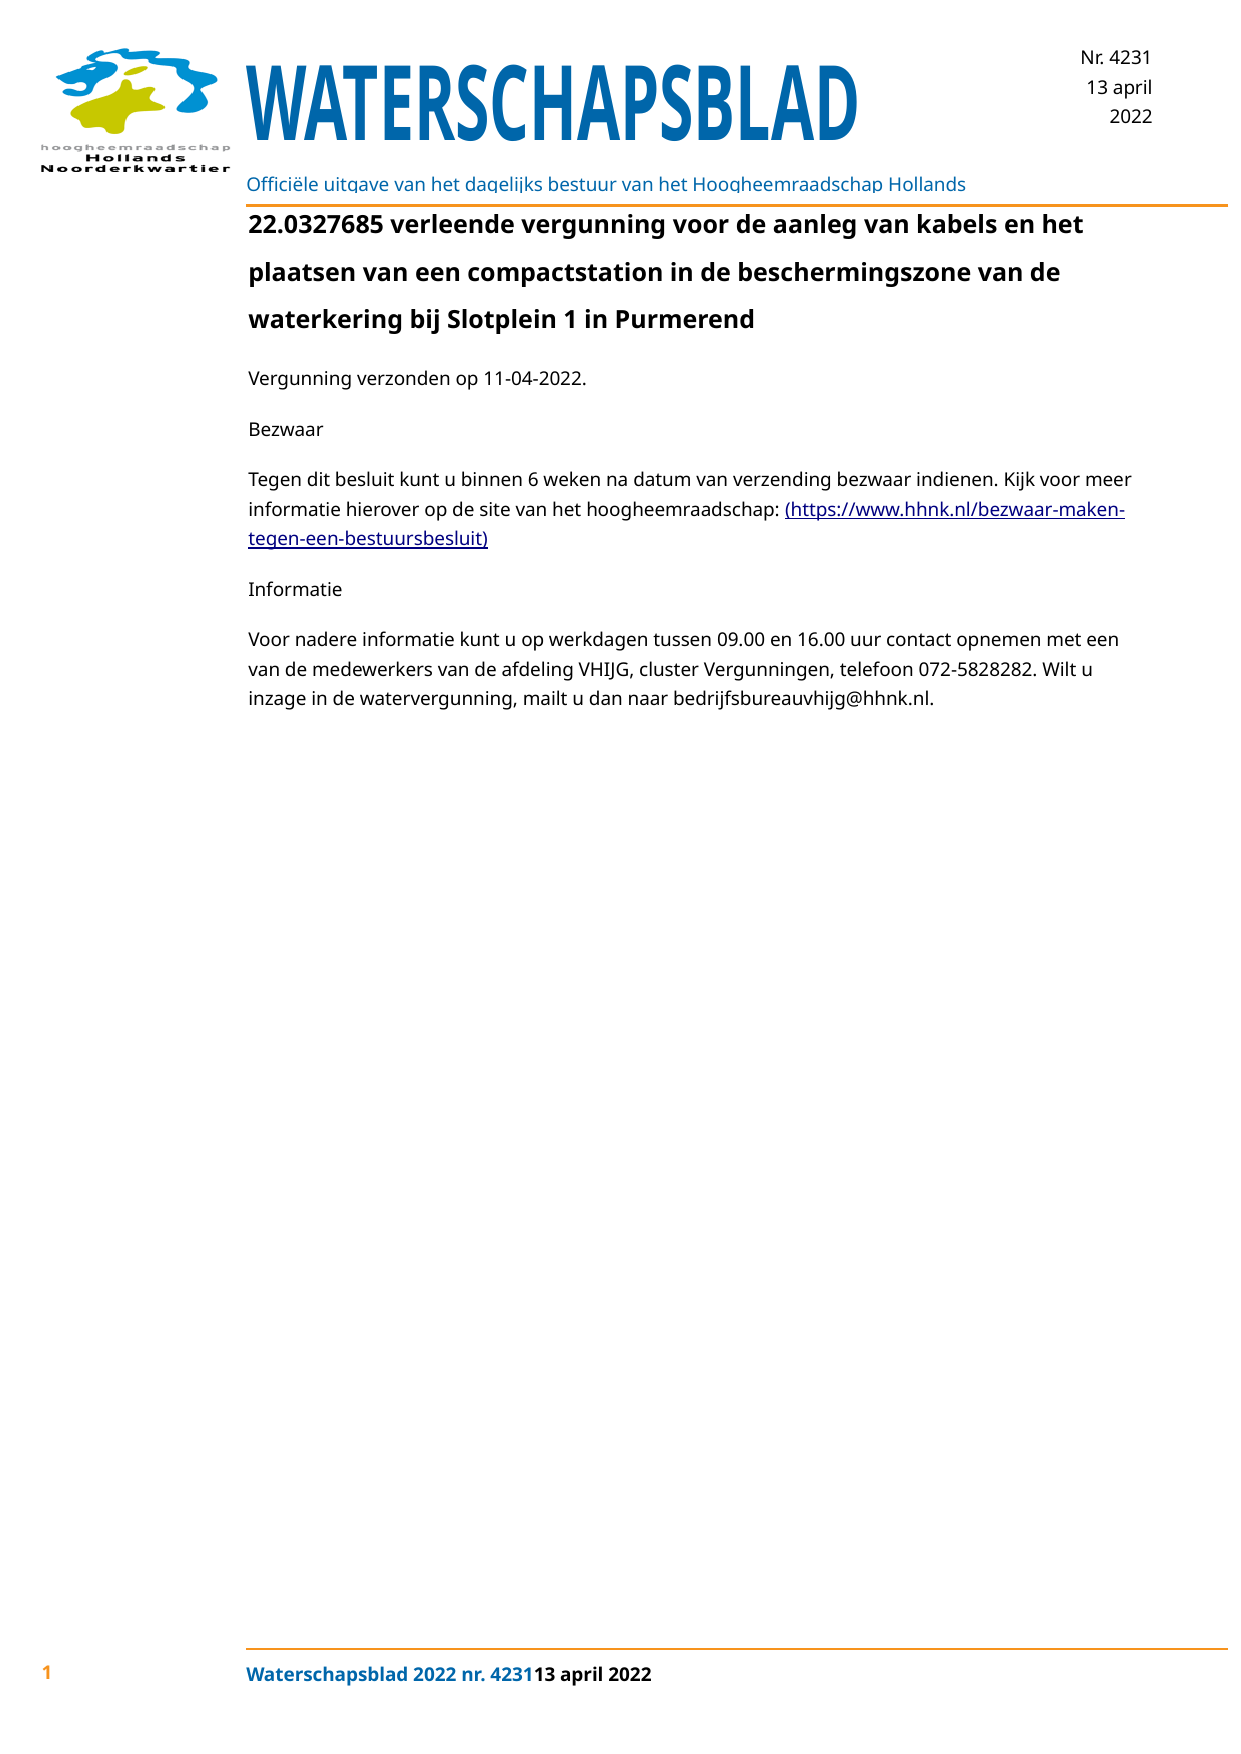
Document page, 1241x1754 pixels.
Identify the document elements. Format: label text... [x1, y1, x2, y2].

text Tegen dit besluit kunt u binnen 6 weken na datum van verzending bezwaar indienen. Kijk voor meer informatie hierover op de site van het hoogheemraadschap: (https://www.hhnk.nl/bezwaar-maken-tegen-een-bestuursbesluit) [248, 466, 1152, 551]
text Vergunning verzonden op 11-04-2022. [248, 366, 1152, 391]
text Voor nadere informatie kunt u op werkdagen tussen 09.00 en 16.00 uur contact opnemen met een van de medewerkers van de afdeling VHIJG, cluster Vergunningen, telefoon 072-5828282. Wilt u inzage in de watervergunning, mailt u dan naar bedrijfsbureauvhijg@hhnk.nl. [248, 626, 1152, 711]
text Bezwaar [248, 416, 1152, 442]
text 22.0327685 verleende vergunning voor de aanleg van kabels en het plaatsen van een compactstation in de beschermingszone van de waterkering bij Slotplein 1 in Purmerend [248, 207, 1152, 336]
picture [41, 47, 231, 172]
text Informatie [248, 576, 1152, 602]
